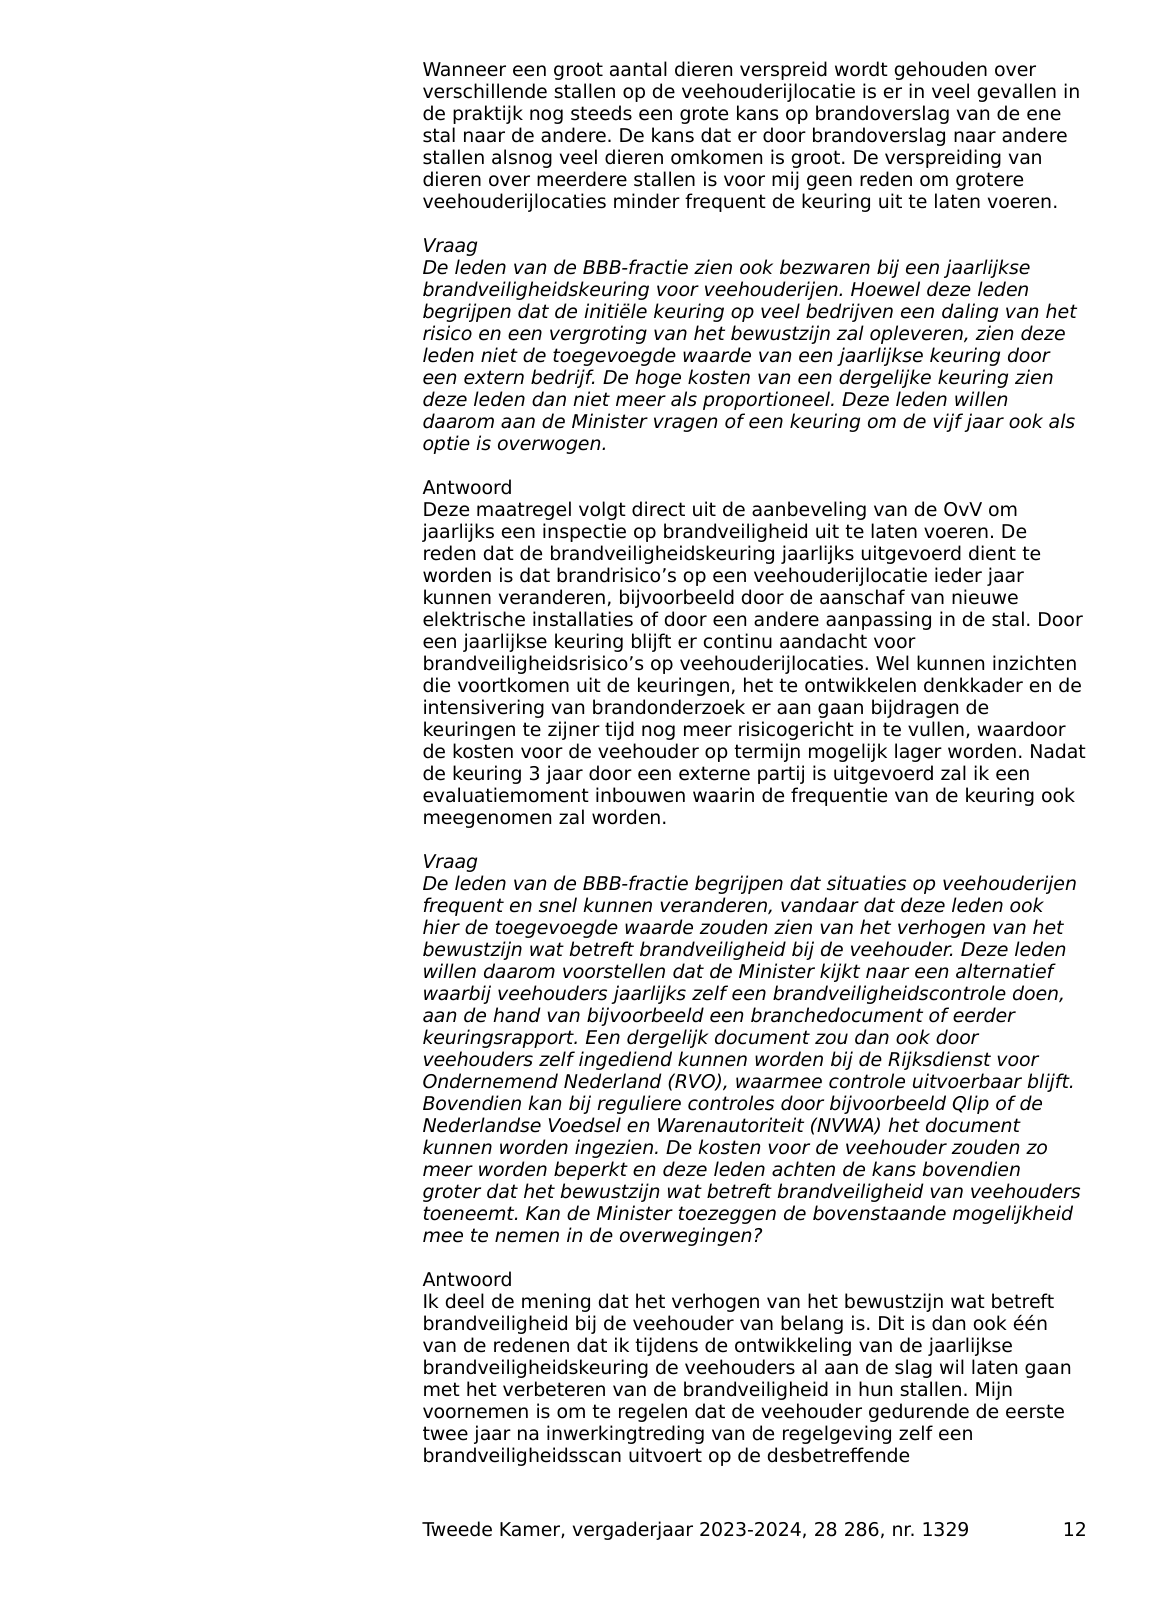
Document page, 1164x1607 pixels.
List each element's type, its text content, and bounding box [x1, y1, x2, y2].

text Wanneer een groot aantal dieren verspreid wordt gehouden over verschillende stallen op de veehouderijlocatie is er in veel gevallen in de praktijk nog steeds een grote kans op brandoverslag van de ene stal naar de andere. De kans dat er door brandoverslag naar andere stallen alsnog veel dieren omkomen is groot. De verspreiding van dieren over meerdere stallen is voor mij geen reden om grotere veehouderijlocaties minder frequent de keuring uit te laten voeren. [422, 59, 1087, 213]
text Antwoord [422, 477, 1087, 499]
text Deze maatregel volgt direct uit de aanbeveling van de OvV om jaarlijks een inspectie op brandveiligheid uit te laten voeren. De reden dat de brandveiligheidskeuring jaarlijks uitgevoerd dient te worden is dat brandrisico’s op een veehouderijlocatie ieder jaar kunnen veranderen, bijvoorbeeld door de aanschaf van nieuwe elektrische installaties of door een andere aanpassing in de stal. Door een jaarlijkse keuring blijft er continu aandacht voor brandveiligheidsrisico’s op veehouderijlocaties. Wel kunnen inzichten die voortkomen uit de keuringen, het te ontwikkelen denkkader en de intensivering van brandonderzoek er aan gaan bijdragen de keuringen te zijner tijd nog meer risicogericht in te vullen, waardoor de kosten voor de veehouder op termijn mogelijk lager worden. Nadat de keuring 3 jaar door een externe partij is uitgevoerd zal ik een evaluatiemoment inbouwen waarin de frequentie van de keuring ook meegenomen zal worden. [422, 499, 1087, 829]
text Ik deel de mening dat het verhogen van het bewustzijn wat betreft brandveiligheid bij de veehouder van belang is. Dit is dan ook één van de redenen dat ik tijdens de ontwikkeling van de jaarlijkse brandveiligheidskeuring de veehouders al aan de slag wil laten gaan met het verbeteren van de brandveiligheid in hun stallen. Mijn voornemen is om te regelen dat de veehouder gedurende de eerste twee jaar na inwerkingtreding van de regelgeving zelf een brandveiligheidsscan uitvoert op de desbetreffende [422, 1291, 1087, 1467]
text Vraag [422, 851, 1087, 873]
text De leden van de BBB-fractie begrijpen dat situaties op veehouderijen frequent en snel kunnen veranderen, vandaar dat deze leden ook hier de toegevoegde waarde zouden zien van het verhogen van het bewustzijn wat betreft brandveiligheid bij de veehouder. Deze leden willen daarom voorstellen dat de Minister kijkt naar een alternatief waarbij veehouders jaarlijks zelf een brandveiligheidscontrole doen, aan de hand van bijvoorbeeld een branchedocument of eerder keuringsrapport. Een dergelijk document zou dan ook door veehouders zelf ingediend kunnen worden bij de Rijksdienst voor Ondernemend Nederland (RVO), waarmee controle uitvoerbaar blijft. Bovendien kan bij reguliere controles door bijvoorbeeld Qlip of de Nederlandse Voedsel en Warenautoriteit (NVWA) het document kunnen worden ingezien. De kosten voor de veehouder zouden zo meer worden beperkt en deze leden achten de kans bovendien groter dat het bewustzijn wat betreft brandveiligheid van veehouders toeneemt. Kan de Minister toezeggen de bovenstaande mogelijkheid mee te nemen in de overwegingen? [422, 873, 1087, 1247]
text Vraag [422, 235, 1087, 257]
text De leden van de BBB-fractie zien ook bezwaren bij een jaarlijkse brandveiligheidskeuring voor veehouderijen. Hoewel deze leden begrijpen dat de initiële keuring op veel bedrijven een daling van het risico en een vergroting van het bewustzijn zal opleveren, zien deze leden niet de toegevoegde waarde van een jaarlijkse keuring door een extern bedrijf. De hoge kosten van een dergelijke keuring zien deze leden dan niet meer als proportioneel. Deze leden willen daarom aan de Minister vragen of een keuring om de vijf jaar ook als optie is overwogen. [422, 257, 1087, 455]
text Antwoord [422, 1269, 1087, 1291]
